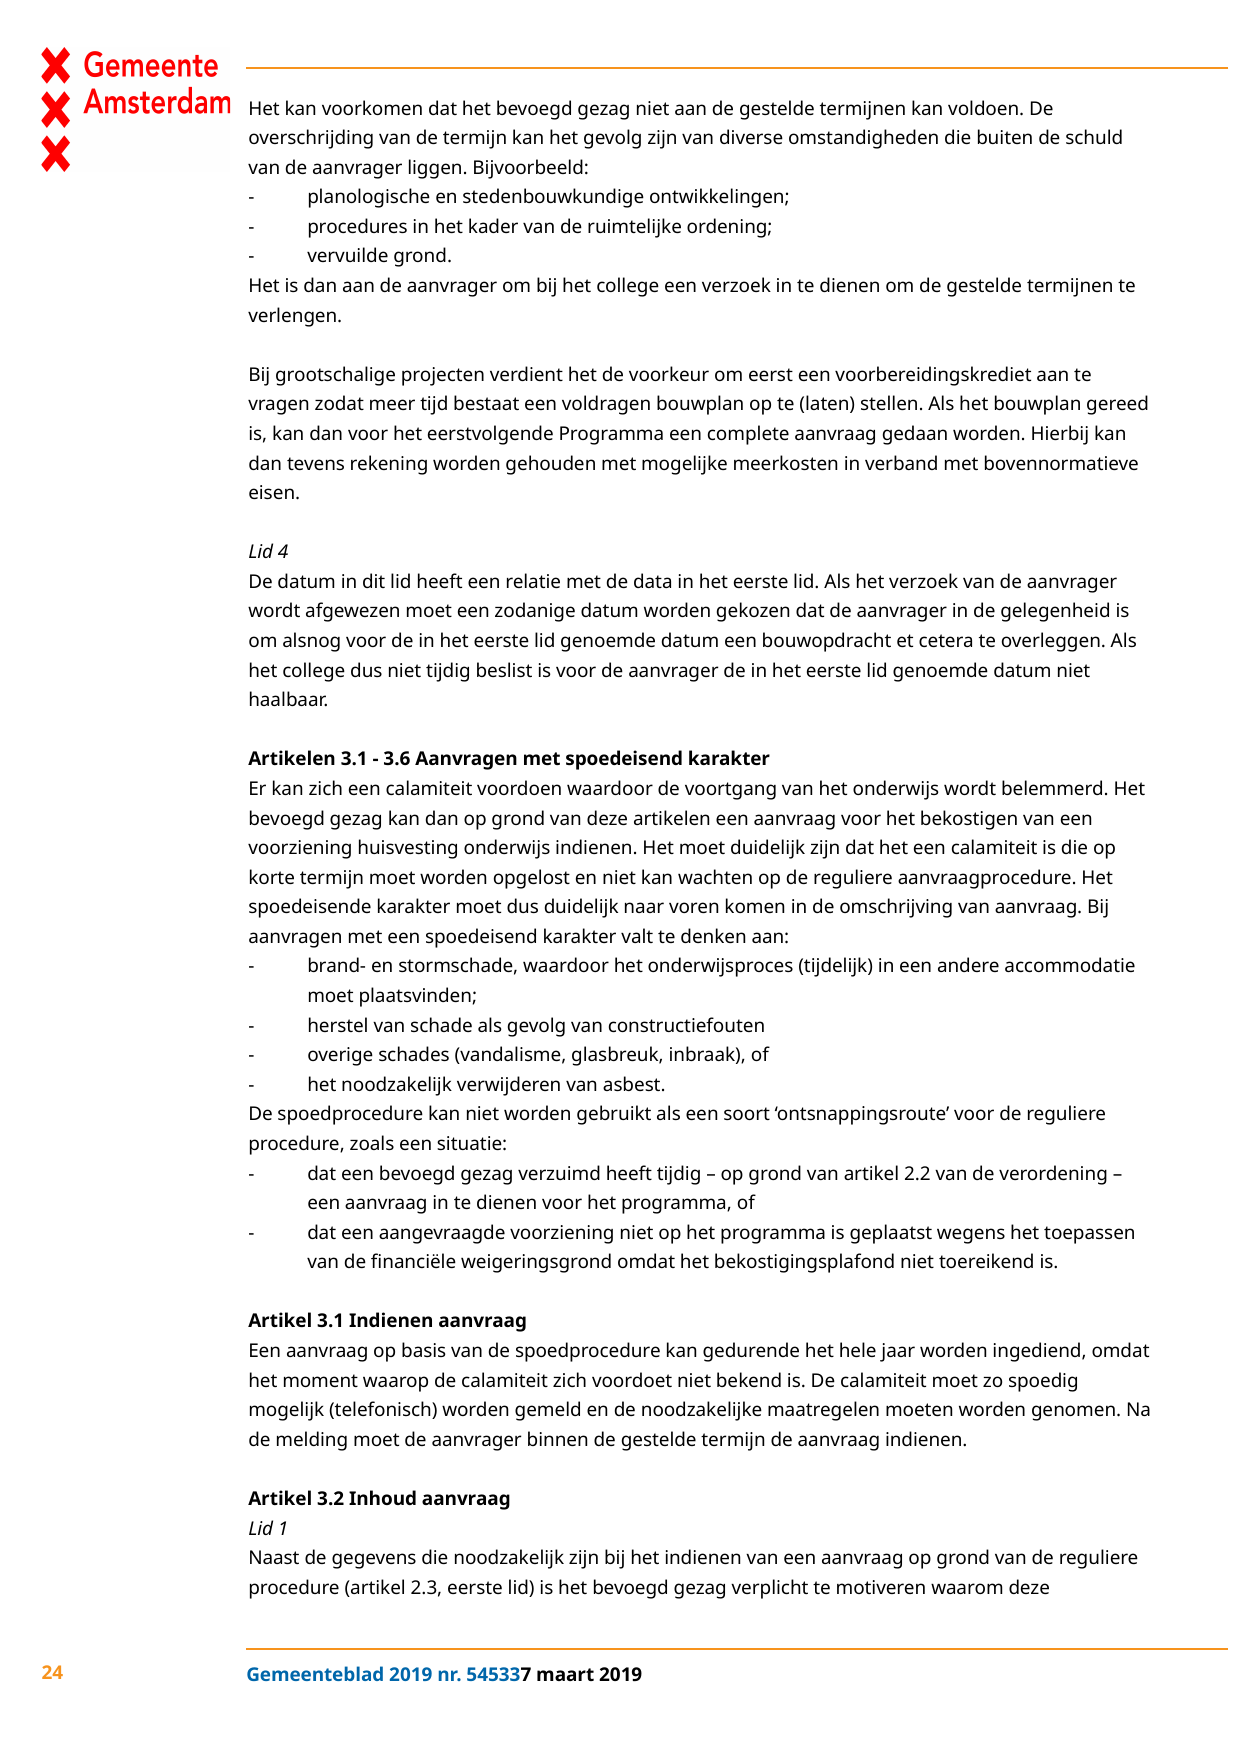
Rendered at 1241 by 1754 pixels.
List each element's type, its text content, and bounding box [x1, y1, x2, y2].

text Lid 4 [248, 538, 1152, 564]
list brand- en stormschade, waardoor het onderwijsproces (tijdelijk) in een andere accommodatie moet plaatsvinden; [248, 953, 1152, 1008]
list dat een bevoegd gezag verzuimd heeft tijdig – op grond van artikel 2.2 van de verordening – een aanvraag in te dienen voor het programma, of [248, 1160, 1152, 1215]
text Het is dan aan de aanvrager om bij het college een verzoek in te dienen om de gestelde termijnen te verlengen. [248, 272, 1152, 328]
text Er kan zich een calamiteit voordoen waardoor de voortgang van het onderwijs wordt belemmerd. Het bevoegd gezag kan dan op grond van deze artikelen een aanvraag voor het bekostigen van een voorziening huisvesting onderwijs indienen. Het moet duidelijk zijn dat het een calamiteit is die op korte termijn moet worden opgelost en niet kan wachten op de reguliere aanvraagprocedure. Het spoedeisende karakter moet dus duidelijk naar voren komen in de omschrijving van aanvraag. Bij aanvragen met een spoedeisend karakter valt te denken aan: [248, 775, 1152, 949]
list het noodzakelijk verwijderen van asbest. [248, 1071, 1152, 1097]
picture [41, 47, 231, 172]
list vervuilde grond. [248, 243, 1152, 268]
text De spoedprocedure kan niet worden gebruikt als een soort ‘ontsnappingsroute’ voor de reguliere procedure, zoals een situatie: [248, 1101, 1152, 1156]
text Lid 1 [248, 1515, 1152, 1541]
text Bij grootschalige projecten verdient het de voorkeur om eerst een voorbereidingskrediet aan te vragen zodat meer tijd bestaat een voldragen bouwplan op te (laten) stellen. Als het bouwplan gereed is, kan dan voor het eerstvolgende Programma een complete aanvraag gedaan worden. Hierbij kan dan tevens rekening worden gehouden met mogelijke meerkosten in verband met bovennormatieve eisen. [248, 361, 1152, 505]
text Het kan voorkomen dat het bevoegd gezag niet aan de gestelde termijnen kan voldoen. De overschrijding van de termijn kan het gevolg zijn van diverse omstandigheden die buiten de schuld van de aanvrager liggen. Bijvoorbeeld: [248, 95, 1152, 180]
text Een aanvraag op basis van de spoedprocedure kan gedurende het hele jaar worden ingediend, omdat het moment waarop de calamiteit zich voordoet niet bekend is. De calamiteit moet zo spoedig mogelijk (telefonisch) worden gemeld en de noodzakelijke maatregelen moeten worden genomen. Na de melding moet de aanvrager binnen de gestelde termijn de aanvraag indienen. [248, 1337, 1152, 1452]
text Naast de gegevens die noodzakelijk zijn bij het indienen van een aanvraag op grond van de reguliere procedure (artikel 2.3, eerste lid) is het bevoegd gezag verplicht te motiveren waarom deze [248, 1544, 1152, 1600]
list planologische en stedenbouwkundige ontwikkelingen; [248, 183, 1152, 209]
text De datum in dit lid heeft een relatie met de data in het eerste lid. Als het verzoek van de aanvrager wordt afgewezen moet een zodanige datum worden gekozen dat de aanvrager in de gelegenheid is om alsnog voor de in het eerste lid genoemde datum een bouwopdracht et cetera te overleggen. Als het college dus niet tijdig beslist is voor de aanvrager de in het eerste lid genoemde datum niet haalbaar. [248, 568, 1152, 712]
list overige schades (vandalisme, glasbreuk, inbraak), of [248, 1041, 1152, 1067]
text Artikel 3.1 Indienen aanvraag [248, 1308, 1152, 1333]
text Artikel 3.2 Inhoud aanvraag [248, 1485, 1152, 1511]
list herstel van schade als gevolg van constructiefouten [248, 1012, 1152, 1038]
text Artikelen 3.1 - 3.6 Aanvragen met spoedeisend karakter [248, 746, 1152, 771]
list dat een aangevraagde voorziening niet op het programma is geplaatst wegens het toepassen van de financiële weigeringsgrond omdat het bekostigingsplafond niet toereikend is. [248, 1219, 1152, 1274]
list procedures in het kader van de ruimtelijke ordening; [248, 213, 1152, 239]
